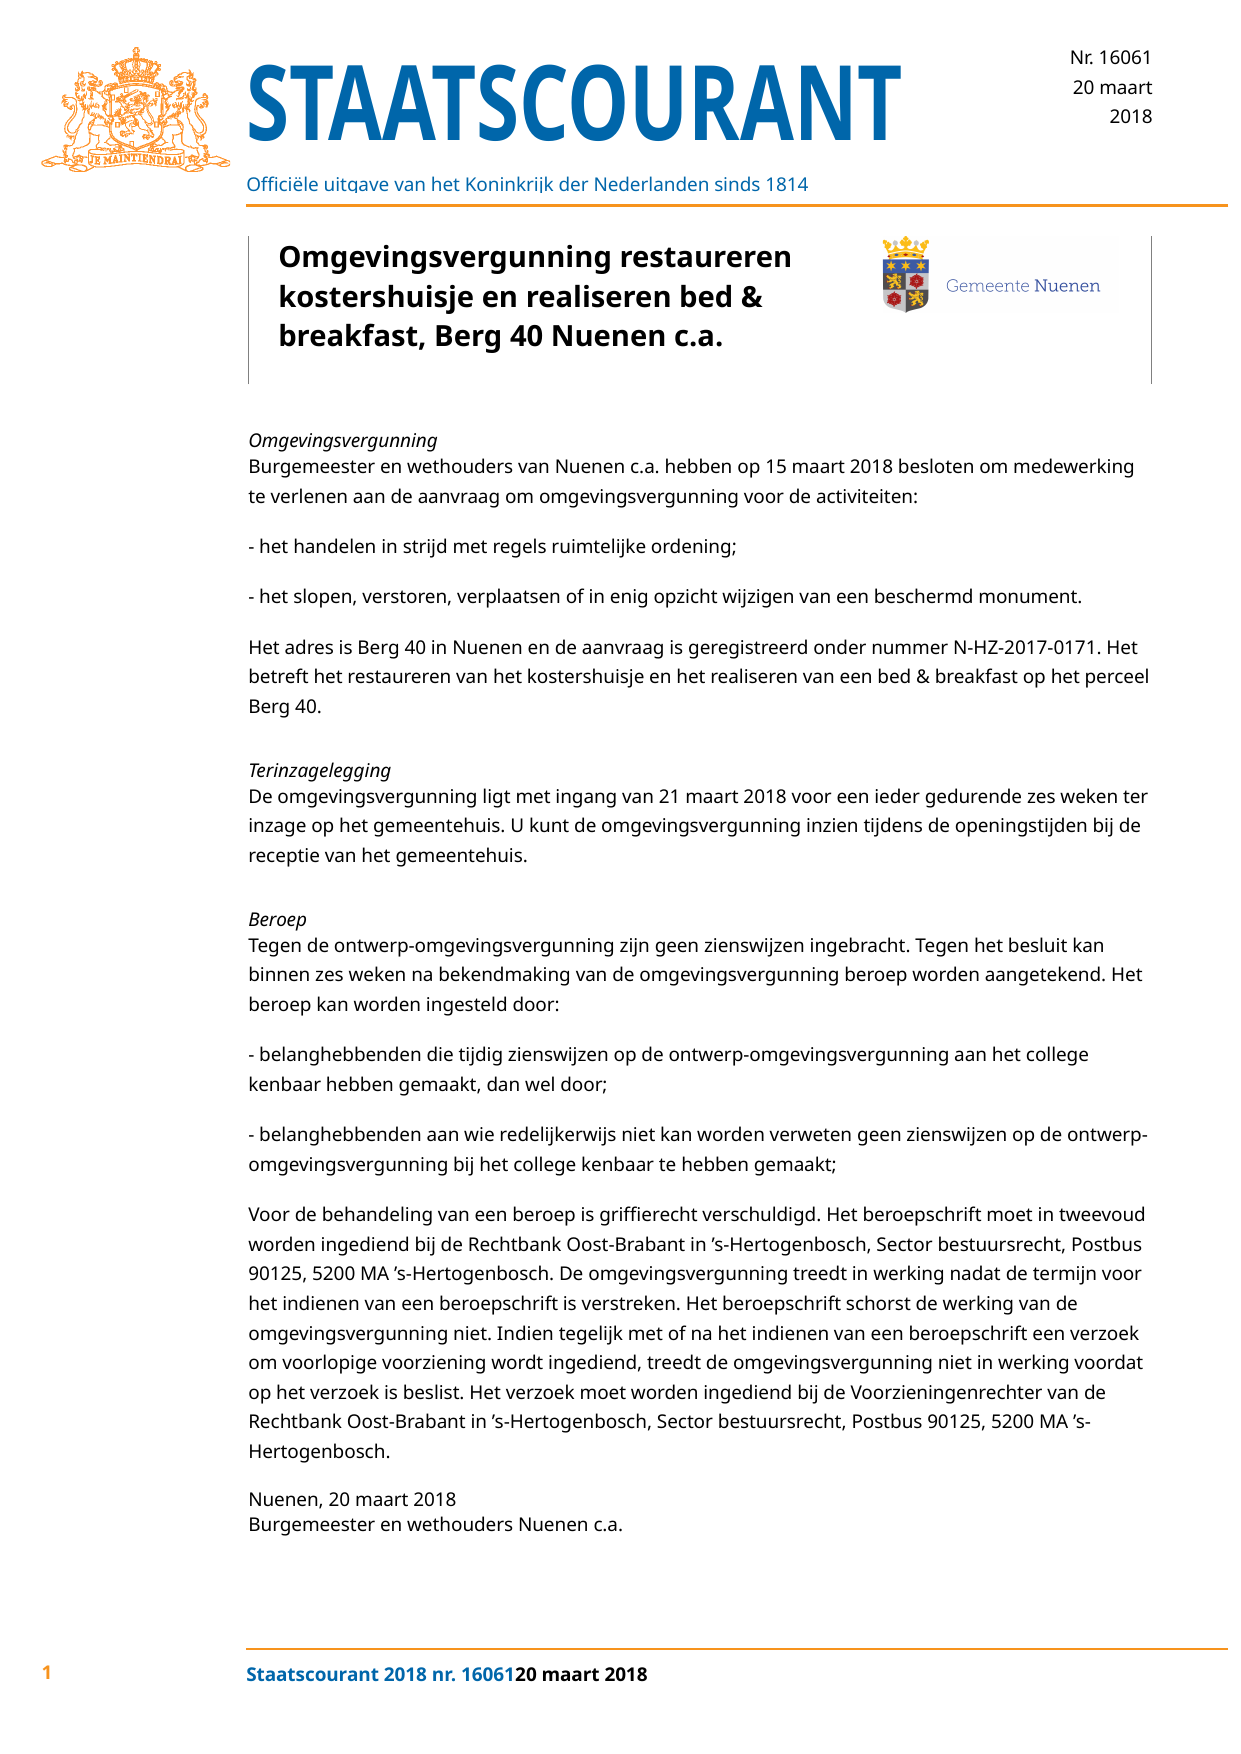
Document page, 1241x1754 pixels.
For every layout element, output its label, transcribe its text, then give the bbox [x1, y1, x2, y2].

table_header Omgevingsvergunning restaureren kostershuisje en realiseren bed & breakfast, Berg 40 Nuenen c.a. [249, 236, 850, 384]
text Terinzagelegging [248, 757, 1152, 783]
text Het adres is Berg 40 in Nuenen en de aanvraag is geregistreerd onder nummer N-HZ-2017-0171. Het betreft het restaureren van het kostershuisje en het realiseren van een bed & breakfast op het perceel Berg 40. [248, 634, 1152, 719]
text - belanghebbenden aan wie redelijkerwijs niet kan worden verweten geen zienswijzen op de ontwerp-omgevingsvergunning bij het college kenbaar te hebben gemaakt; [248, 1121, 1152, 1177]
text Burgemeester en wethouders Nuenen c.a. [248, 1512, 1152, 1537]
text Omgevingsvergunning [248, 427, 1152, 453]
text - belanghebbenden die tijdig zienswijzen op de ontwerp-omgevingsvergunning aan het college kenbaar hebben gemaakt, dan wel door; [248, 1041, 1152, 1097]
table_header [850, 313, 1151, 384]
table_header [1119, 236, 1151, 312]
text Nuenen, 20 maart 2018 [248, 1486, 1152, 1512]
table_header [850, 236, 882, 312]
picture [882, 236, 1119, 313]
text - het handelen in strijd met regels ruimtelijke ordening; [248, 533, 1152, 559]
text Beroep [248, 906, 1152, 932]
text Voor de behandeling van een beroep is griffierecht verschuldigd. Het beroepschrift moet in tweevoud worden ingediend bij de Rechtbank Oost-Brabant in ’s-Hertogenbosch, Sector bestuursrecht, Postbus 90125, 5200 MA ’s-Hertogenbosch. De omgevingsvergunning treedt in werking nadat de termijn voor het indienen van een beroepschrift is verstreken. Het beroepschrift schorst de werking van de omgevingsvergunning niet. Indien tegelijk met of na het indienen van een beroepschrift een verzoek om voorlopige voorziening wordt ingediend, treedt de omgevingsvergunning niet in werking voordat op het verzoek is beslist. Het verzoek moet worden ingediend bij de Voorzieningenrechter van de Rechtbank Oost-Brabant in ’s-Hertogenbosch, Sector bestuursrecht, Postbus 90125, 5200 MA ’s-Hertogenbosch. [248, 1201, 1152, 1464]
text - het slopen, verstoren, verplaatsen of in enig opzicht wijzigen van een beschermd monument. [248, 584, 1152, 609]
picture [41, 47, 231, 172]
text Burgemeester en wethouders van Nuenen c.a. hebben op 15 maart 2018 besloten om medewerking te verlenen aan de aanvraag om omgevingsvergunning voor de activiteiten: [248, 453, 1152, 508]
text De omgevingsvergunning ligt met ingang van 21 maart 2018 voor een ieder gedurende zes weken ter inzage op het gemeentehuis. U kunt de omgevingsvergunning inzien tijdens de openingstijden bij de receptie van het gemeentehuis. [248, 783, 1152, 868]
text Tegen de ontwerp-omgevingsvergunning zijn geen zienswijzen ingebracht. Tegen het besluit kan binnen zes weken na bekendmaking van de omgevingsvergunning beroep worden aangetekend. Het beroep kan worden ingesteld door: [248, 932, 1152, 1017]
